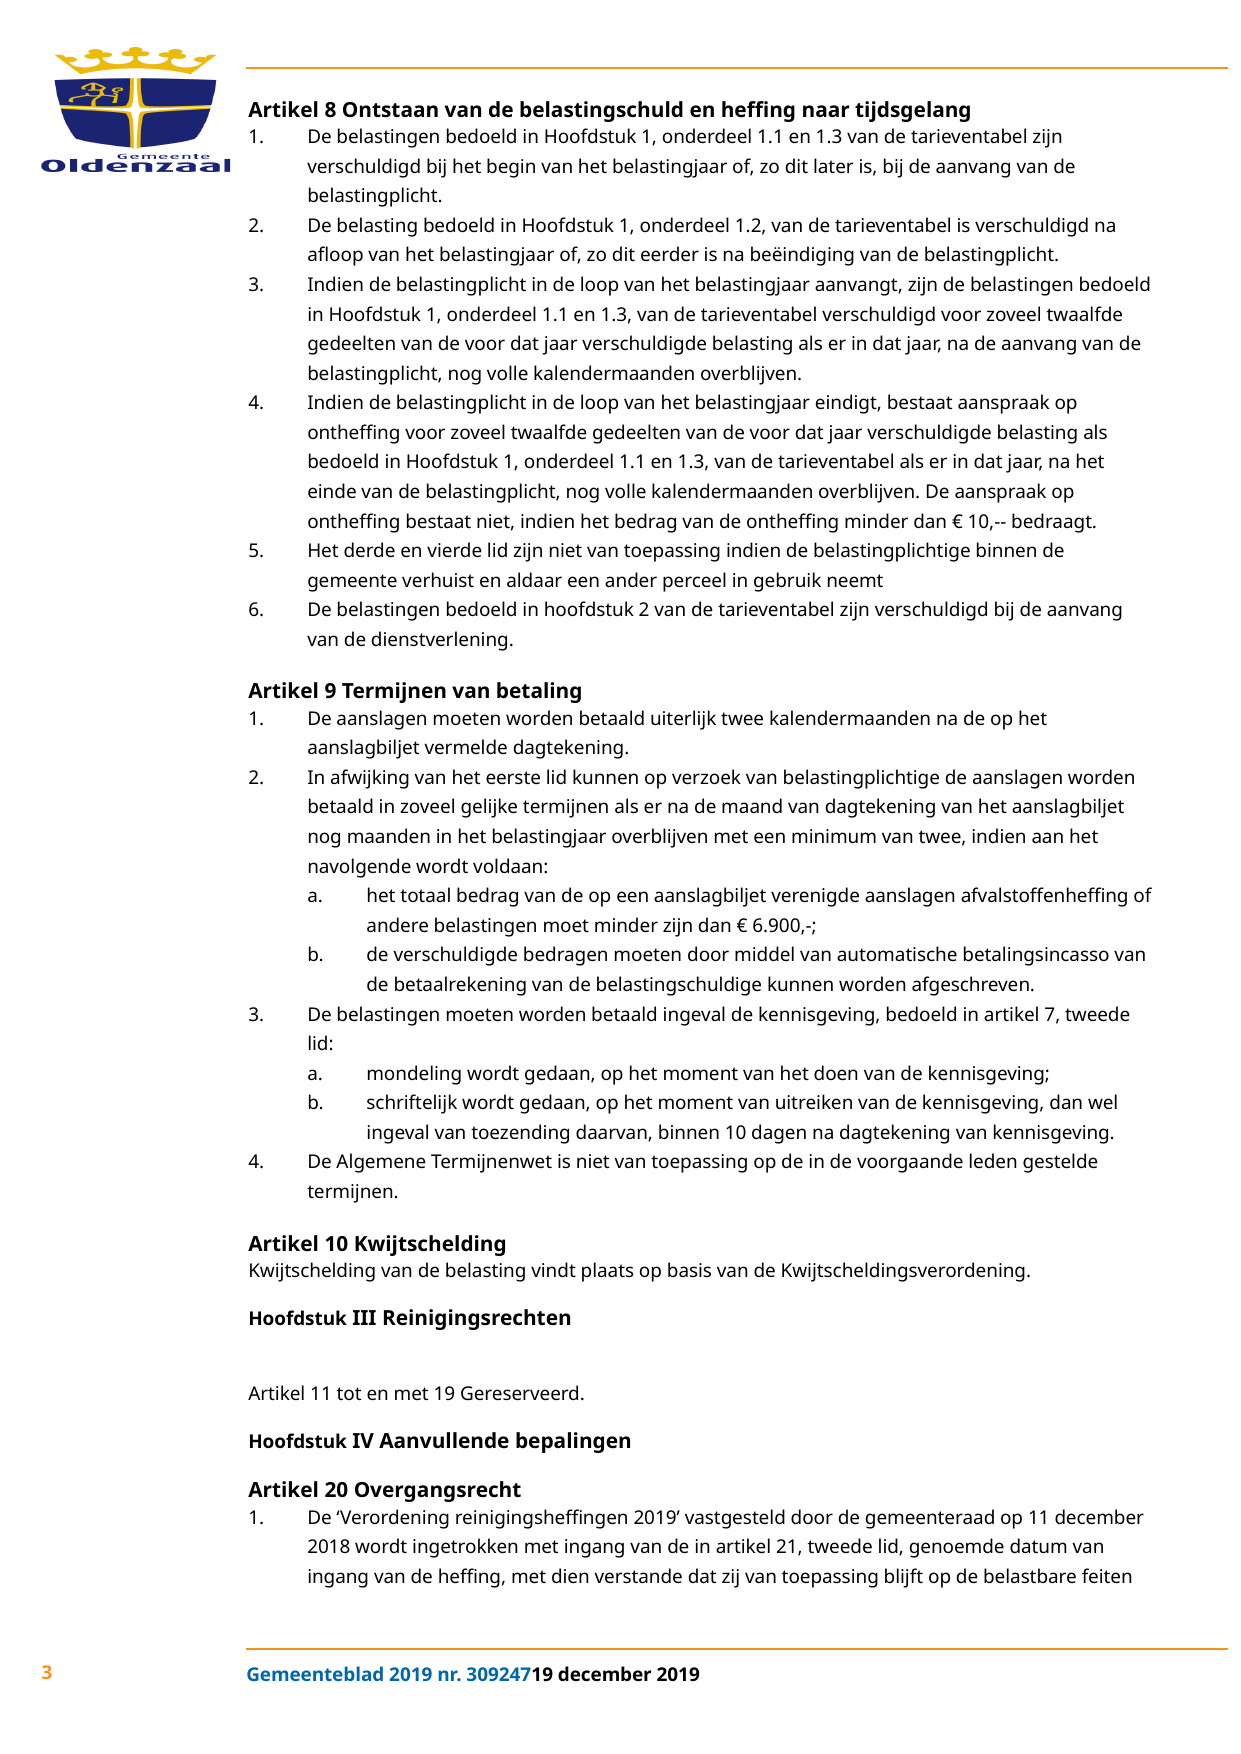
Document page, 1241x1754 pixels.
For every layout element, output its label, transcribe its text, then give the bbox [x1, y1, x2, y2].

text Kwijtschelding van de belasting vindt plaats op basis van de Kwijtscheldingsverordening. [248, 1257, 1152, 1283]
list mondeling wordt gedaan, op het moment van het doen van de kennisgeving; [307, 1060, 1152, 1086]
list Indien de belastingplicht in de loop van het belastingjaar eindigt, bestaat aanspraak op ontheffing voor zoveel twaalfde gedeelten van de voor dat jaar verschuldigde belasting als bedoeld in Hoofdstuk 1, onderdeel 1.1 en 1.3, van de tarieventabel als er in dat jaar, na het einde van de belastingplicht, nog volle kalendermaanden overblijven. De aanspraak op ontheffing bestaat niet, indien het bedrag van de ontheffing minder dan € 10,-- bedraagt. [248, 389, 1152, 533]
picture [41, 47, 231, 172]
text Artikel 9 Termijnen van betaling [248, 677, 1152, 705]
list De belastingen moeten worden betaald ingeval de kennisgeving, bedoeld in artikel 7, tweede lid: [248, 1001, 1152, 1056]
list De belastingen bedoeld in Hoofdstuk 1, onderdeel 1.1 en 1.3 van de tarieventabel zijn verschuldigd bij het begin van het belastingjaar of, zo dit later is, bij de aanvang van de belastingplicht. [248, 123, 1152, 208]
list In afwijking van het eerste lid kunnen op verzoek van belastingplichtige de aanslagen worden betaald in zoveel gelijke termijnen als er na de maand van dagtekening van het aanslagbiljet nog maanden in het belastingjaar overblijven met een minimum van twee, indien aan het navolgende wordt voldaan: [248, 764, 1152, 879]
text Hoofdstuk III Reinigingsrechten [248, 1303, 1152, 1331]
list De belastingen bedoeld in hoofdstuk 2 van de tarieventabel zijn verschuldigd bij de aanvang van de dienstverlening. [248, 597, 1152, 652]
text Artikel 20 Overgangsrecht [248, 1475, 1152, 1504]
list De aanslagen moeten worden betaald uiterlijk twee kalendermaanden na de op het aanslagbiljet vermelde dagtekening. [248, 705, 1152, 760]
list Het derde en vierde lid zijn niet van toepassing indien de belastingplichtige binnen de gemeente verhuist en aldaar een ander perceel in gebruik neemt [248, 537, 1152, 593]
text Artikel 10 Kwijtschelding [248, 1229, 1152, 1257]
list de verschuldigde bedragen moeten door middel van automatische betalingsincasso van de betaalrekening van de belastingschuldige kunnen worden afgeschreven. [307, 942, 1152, 997]
text Artikel 11 tot en met 19 Gereserveerd. [248, 1381, 1152, 1406]
list De Algemene Termijnenwet is niet van toepassing op de in de voorgaande leden gestelde termijnen. [248, 1149, 1152, 1204]
list het totaal bedrag van de op een aanslagbiljet verenigde aanslagen afvalstoffenheffing of andere belastingen moet minder zijn dan € 6.900,-; [307, 882, 1152, 938]
text Artikel 8 Ontstaan van de belastingschuld en heffing naar tijdsgelang [248, 95, 1152, 123]
list Indien de belastingplicht in de loop van het belastingjaar aanvangt, zijn de belastingen bedoeld in Hoofdstuk 1, onderdeel 1.1 en 1.3, van de tarieventabel verschuldigd voor zoveel twaalfde gedeelten van de voor dat jaar verschuldigde belasting als er in dat jaar, na de aanvang van de belastingplicht, nog volle kalendermaanden overblijven. [248, 271, 1152, 386]
list De ‘Verordening reinigingsheffingen 2019’ vastgesteld door de gemeenteraad op 11 december 2018 wordt ingetrokken met ingang van de in artikel 21, tweede lid, genoemde datum van ingang van de heffing, met dien verstande dat zij van toepassing blijft op de belastbare feiten [248, 1504, 1152, 1589]
text Hoofdstuk IV Aanvullende bepalingen [248, 1426, 1152, 1454]
list schriftelijk wordt gedaan, op het moment van uitreiken van de kennisgeving, dan wel ingeval van toezending daarvan, binnen 10 dagen na dagtekening van kennisgeving. [307, 1089, 1152, 1145]
list De belasting bedoeld in Hoofdstuk 1, onderdeel 1.2, van de tarieventabel is verschuldigd na afloop van het belastingjaar of, zo dit eerder is na beëindiging van de belastingplicht. [248, 212, 1152, 267]
